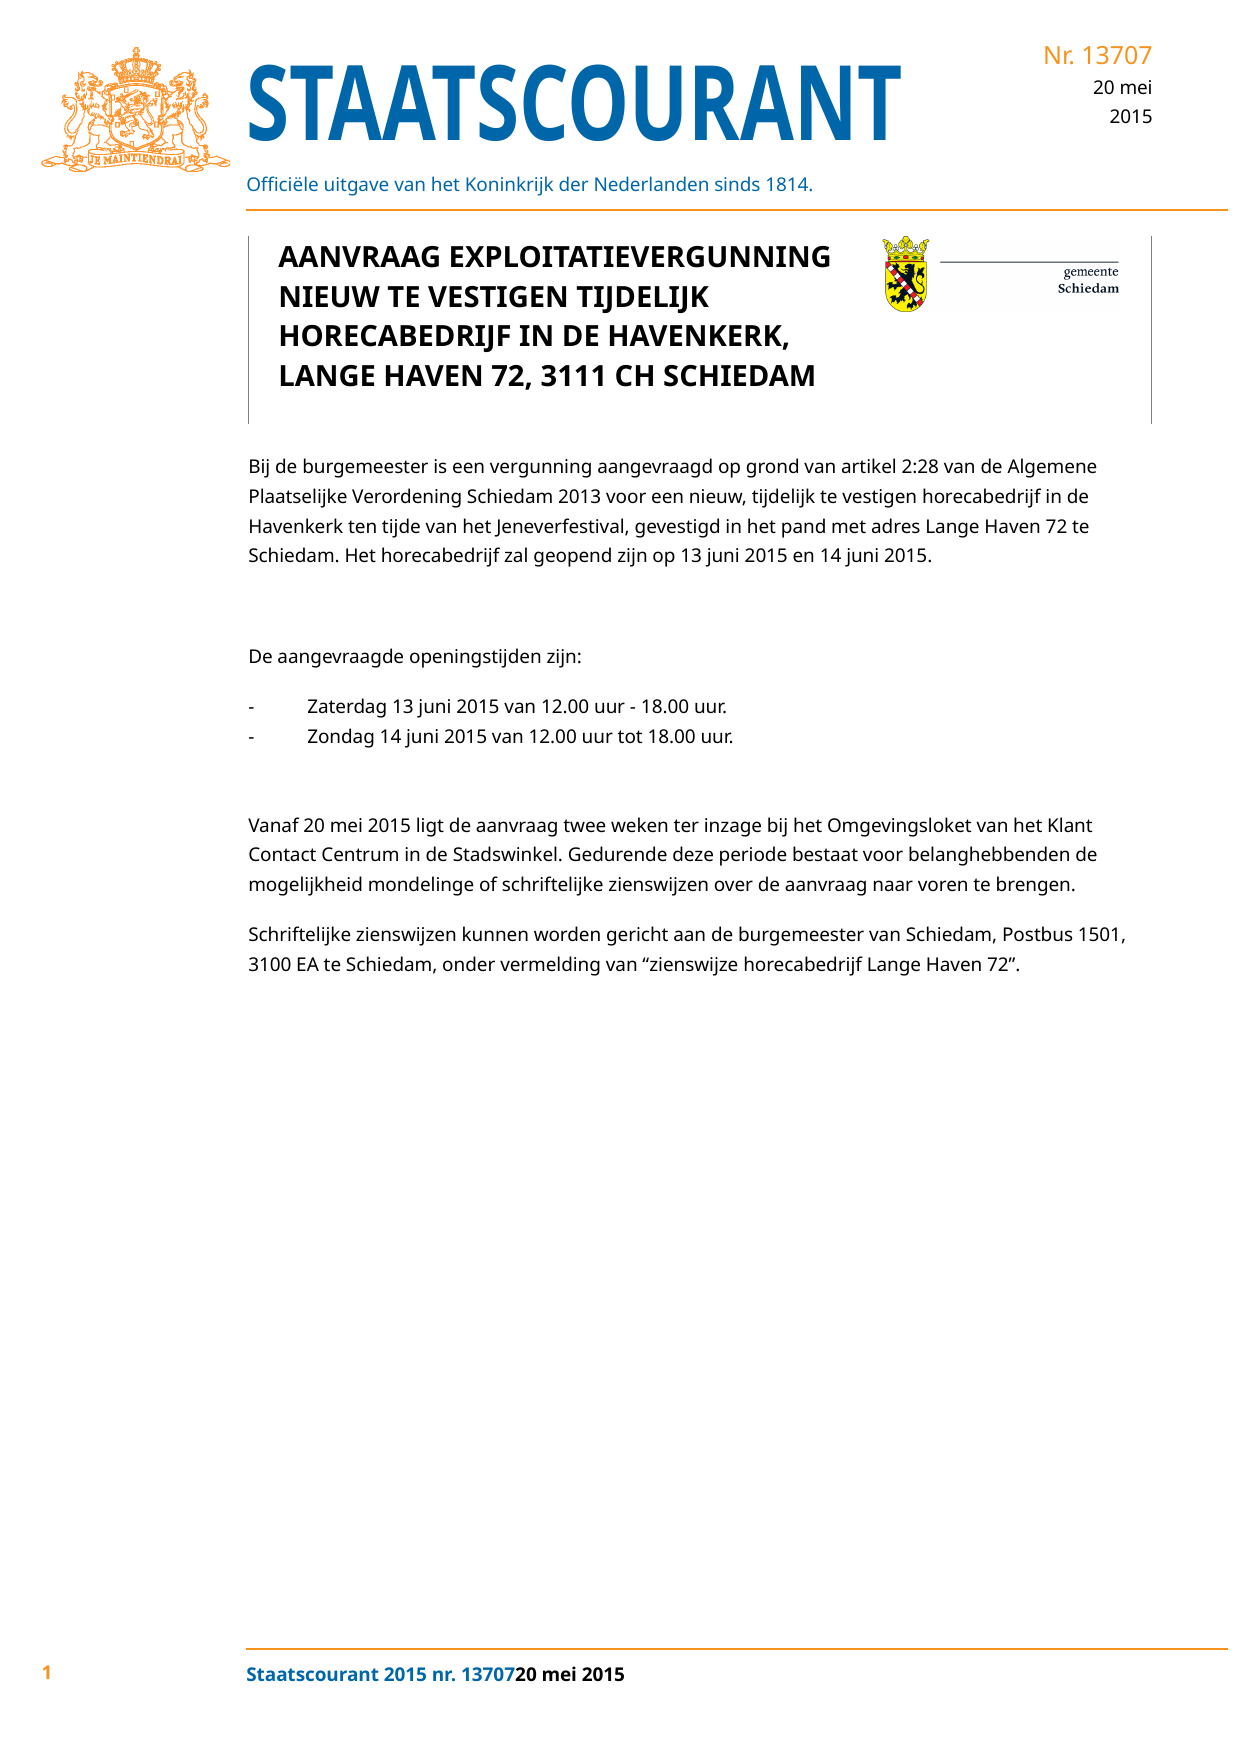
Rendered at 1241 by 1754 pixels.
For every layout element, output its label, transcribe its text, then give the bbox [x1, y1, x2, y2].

table_header [850, 236, 1151, 424]
list Zaterdag 13 juni 2015 van 12.00 uur - 18.00 uur. [248, 694, 1152, 719]
picture [41, 47, 231, 172]
text Schriftelijke zienswijzen kunnen worden gericht aan de burgemeester van Schiedam, Postbus 1501, 3100 EA te Schiedam, onder vermelding van “zienswijze horecabedrijf Lange Haven 72”. [248, 922, 1152, 977]
table_header AANVRAAG EXPLOITATIEVERGUNNING NIEUW TE VESTIGEN TIJDELIJK HORECABEDRIJF IN DE HAVENKERK, LANGE HAVEN 72, 3111 CH SCHIEDAM [249, 236, 850, 424]
text De aangevraagde openingstijden zijn: [248, 643, 1152, 669]
list Zondag 14 juni 2015 van 12.00 uur tot 18.00 uur. [248, 723, 1152, 749]
text Bij de burgemeester is een vergunning aangevraagd op grond van artikel 2:28 van de Algemene Plaatselijke Verordening Schiedam 2013 voor een nieuw, tijdelijk te vestigen horecabedrijf in de Havenkerk ten tijde van het Jeneverfestival, gevestigd in het pand met adres Lange Haven 72 te Schiedam. Het horecabedrijf zal geopend zijn op 13 juni 2015 en 14 juni 2015. [248, 454, 1152, 568]
text Vanaf 20 mei 2015 ligt de aanvraag twee weken ter inzage bij het Omgevingsloket van het Klant Contact Centrum in de Stadswinkel. Gedurende deze periode bestaat voor belanghebbenden de mogelijkheid mondelinge of schriftelijke zienswijzen over de aanvraag naar voren te brengen. [248, 812, 1152, 897]
picture [882, 236, 1119, 312]
